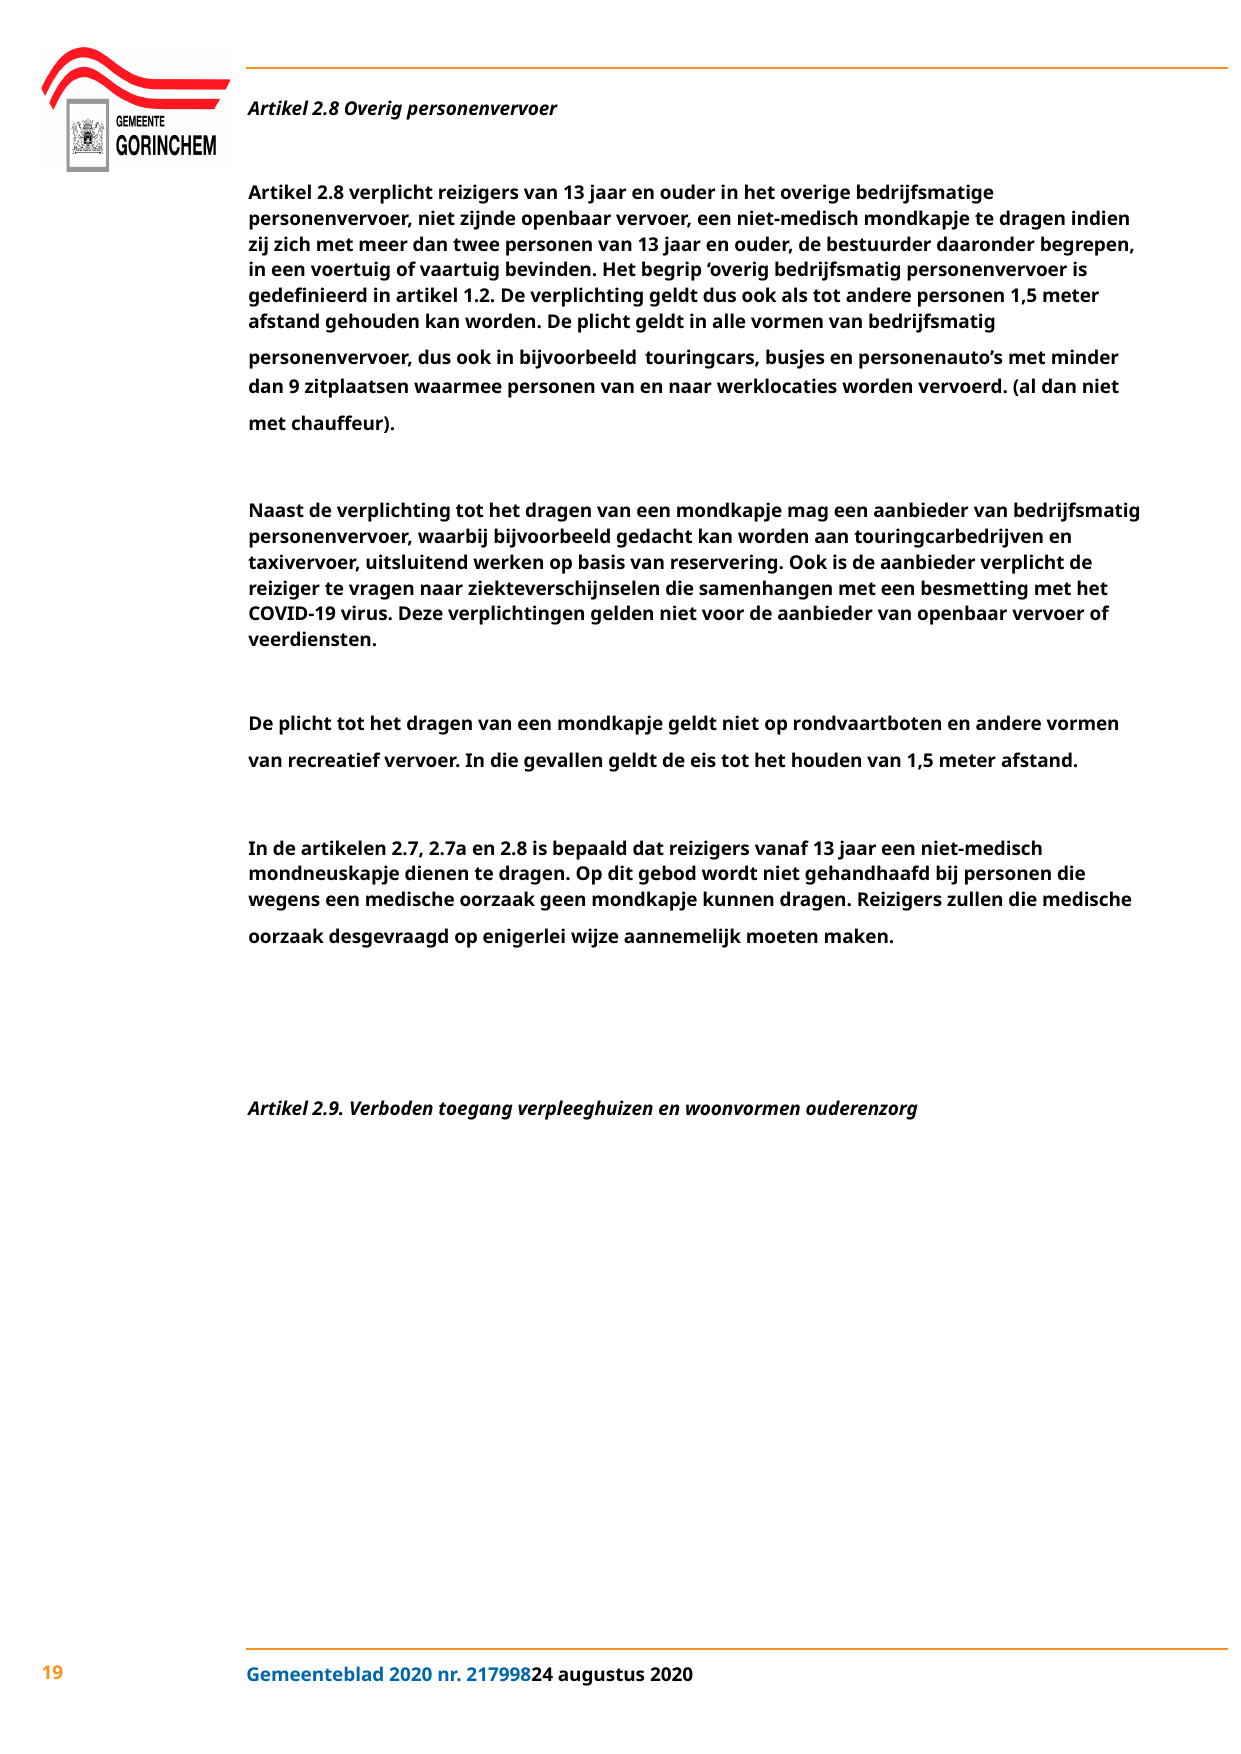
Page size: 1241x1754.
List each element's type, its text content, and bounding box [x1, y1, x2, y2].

text Artikel 2.8 verplicht reizigers van 13 jaar en ouder in het overige bedrijfsmatige personenvervoer, niet zijnde openbaar vervoer, een niet-medisch mondkapje te dragen indien zij zich met meer dan twee personen van 13 jaar en ouder, de bestuurder daaronder begrepen, in een voertuig of vaartuig bevinden. Het begrip ‘overig bedrijfsmatig personenvervoer is gedefinieerd in artikel 1.2. De verplichting geldt dus ook als tot andere personen 1,5 meter afstand gehouden kan worden. De plicht geldt in alle vormen van bedrijfsmatig personenvervoer, dus ook in bijvoorbeeld touringcars, busjes en personenauto’s met minder dan 9 zitplaatsen waarmee personen van en naar werklocaties worden vervoerd. (al dan niet met chauffeur). [248, 179, 1152, 439]
text In de artikelen 2.7, 2.7a en 2.8 is bepaald dat reizigers vanaf 13 jaar een niet-medisch mondneuskapje dienen te dragen. Op dit gebod wordt niet gehandhaafd bij personen die wegens een medische oorzaak geen mondkapje kunnen dragen. Reizigers zullen die medische oorzaak desgevraagd op enigerlei wijze aannemelijk moeten maken. [248, 835, 1152, 952]
text Artikel 2.9. Verboden toegang verpleeghuizen en woonvormen ouderenzorg [248, 1095, 1152, 1121]
text Artikel 2.8 Overig personenvervoer [248, 95, 1152, 121]
text De plicht tot het dragen van een mondkapje geldt niet op rondvaartboten en andere vormen van recreatief vervoer. In die gevallen geldt de eis tot het houden van 1,5 meter afstand. [248, 711, 1152, 776]
text Naast de verplichting tot het dragen van een mondkapje mag een aanbieder van bedrijfsmatig personenvervoer, waarbij bijvoorbeeld gedacht kan worden aan touringcarbedrijven en taxivervoer, uitsluitend werken op basis van reservering. Ook is de aanbieder verplicht de reiziger te vragen naar ziekteverschijnselen die samenhangen met een besmetting met het COVID-19 virus. Deze verplichtingen gelden niet voor de aanbieder van openbaar vervoer of veerdiensten. [248, 497, 1152, 652]
picture [41, 47, 231, 172]
